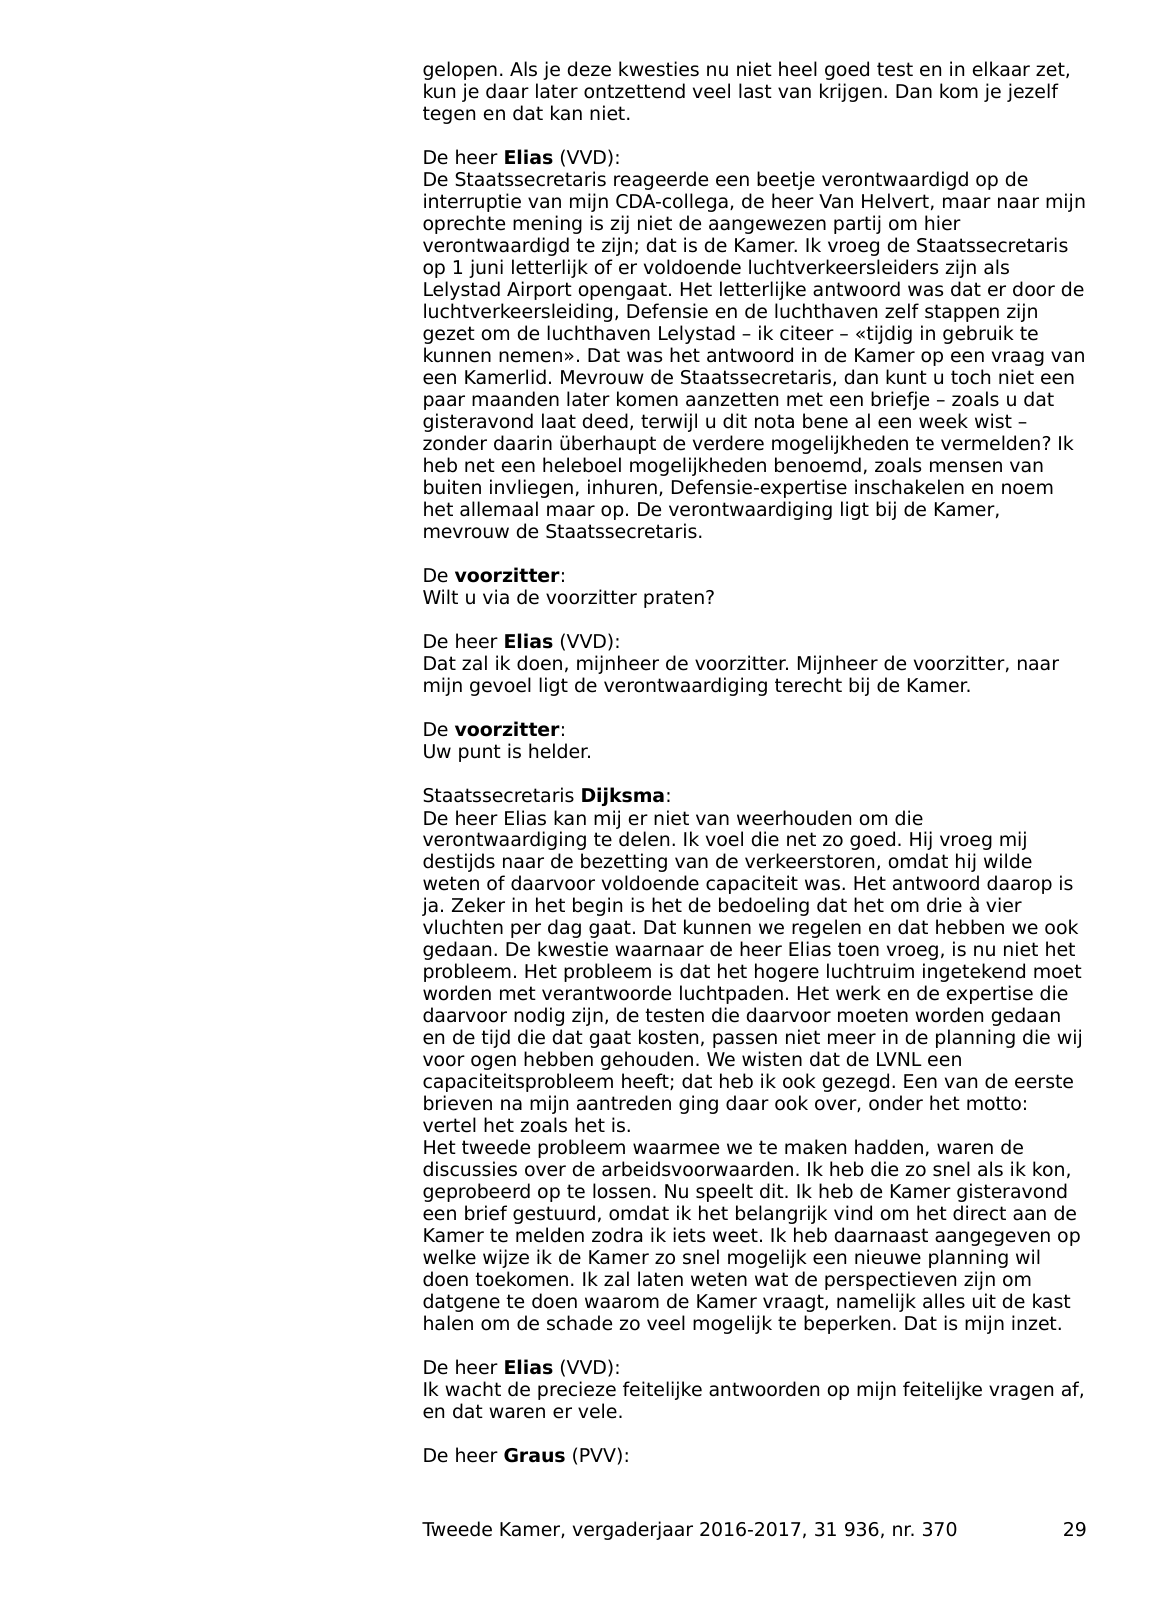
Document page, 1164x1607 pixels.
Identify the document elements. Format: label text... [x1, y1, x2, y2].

text Dat zal ik doen, mijnheer de voorzitter. Mijnheer de voorzitter, naar mijn gevoel ligt de verontwaardiging terecht bij de Kamer. [422, 653, 1087, 697]
text De voorzitter: [422, 565, 1087, 587]
text De heer Elias (VVD): [422, 147, 1087, 169]
text gelopen. Als je deze kwesties nu niet heel goed test en in elkaar zet, kun je daar later ontzettend veel last van krijgen. Dan kom je jezelf tegen en dat kan niet. [422, 59, 1087, 125]
text Wilt u via de voorzitter praten? [422, 587, 1087, 609]
text De heer Elias (VVD): [422, 631, 1087, 653]
text De heer Graus (PVV): [422, 1445, 1087, 1467]
text Staatssecretaris Dijksma: [422, 785, 1087, 807]
text De Staatssecretaris reageerde een beetje verontwaardigd op de interruptie van mijn CDA-collega, de heer Van Helvert, maar naar mijn oprechte mening is zij niet de aangewezen partij om hier verontwaardigd te zijn; dat is de Kamer. Ik vroeg de Staatssecretaris op 1 juni letterlijk of er voldoende luchtverkeersleiders zijn als Lelystad Airport opengaat. Het letterlijke antwoord was dat er door de luchtverkeersleiding, Defensie en de luchthaven zelf stappen zijn gezet om de luchthaven Lelystad – ik citeer – «tijdig in gebruik te kunnen nemen». Dat was het antwoord in de Kamer op een vraag van een Kamerlid. Mevrouw de Staatssecretaris, dan kunt u toch niet een paar maanden later komen aanzetten met een briefje – zoals u dat gisteravond laat deed, terwijl u dit nota bene al een week wist – zonder daarin überhaupt de verdere mogelijkheden te vermelden? Ik heb net een heleboel mogelijkheden benoemd, zoals mensen van buiten invliegen, inhuren, Defensie-expertise inschakelen en noem het allemaal maar op. De verontwaardiging ligt bij de Kamer, mevrouw de Staatssecretaris. [422, 169, 1087, 543]
text De heer Elias (VVD): [422, 1357, 1087, 1379]
text De heer Elias kan mij er niet van weerhouden om die verontwaardiging te delen. Ik voel die net zo goed. Hij vroeg mij destijds naar de bezetting van de verkeerstoren, omdat hij wilde weten of daarvoor voldoende capaciteit was. Het antwoord daarop is ja. Zeker in het begin is het de bedoeling dat het om drie à vier vluchten per dag gaat. Dat kunnen we regelen en dat hebben we ook gedaan. De kwestie waarnaar de heer Elias toen vroeg, is nu niet het probleem. Het probleem is dat het hogere luchtruim ingetekend moet worden met verantwoorde luchtpaden. Het werk en de expertise die daarvoor nodig zijn, de testen die daarvoor moeten worden gedaan en de tijd die dat gaat kosten, passen niet meer in de planning die wij voor ogen hebben gehouden. We wisten dat de LVNL een capaciteitsprobleem heeft; dat heb ik ook gezegd. Een van de eerste brieven na mijn aantreden ging daar ook over, onder het motto: vertel het zoals het is. [422, 807, 1087, 1137]
text Uw punt is helder. [422, 741, 1087, 763]
text De voorzitter: [422, 719, 1087, 741]
text Ik wacht de precieze feitelijke antwoorden op mijn feitelijke vragen af, en dat waren er vele. [422, 1379, 1087, 1423]
text Het tweede probleem waarmee we te maken hadden, waren de discussies over de arbeidsvoorwaarden. Ik heb die zo snel als ik kon, geprobeerd op te lossen. Nu speelt dit. Ik heb de Kamer gisteravond een brief gestuurd, omdat ik het belangrijk vind om het direct aan de Kamer te melden zodra ik iets weet. Ik heb daarnaast aangegeven op welke wijze ik de Kamer zo snel mogelijk een nieuwe planning wil doen toekomen. Ik zal laten weten wat de perspectieven zijn om datgene te doen waarom de Kamer vraagt, namelijk alles uit de kast halen om de schade zo veel mogelijk te beperken. Dat is mijn inzet. [422, 1137, 1087, 1335]
